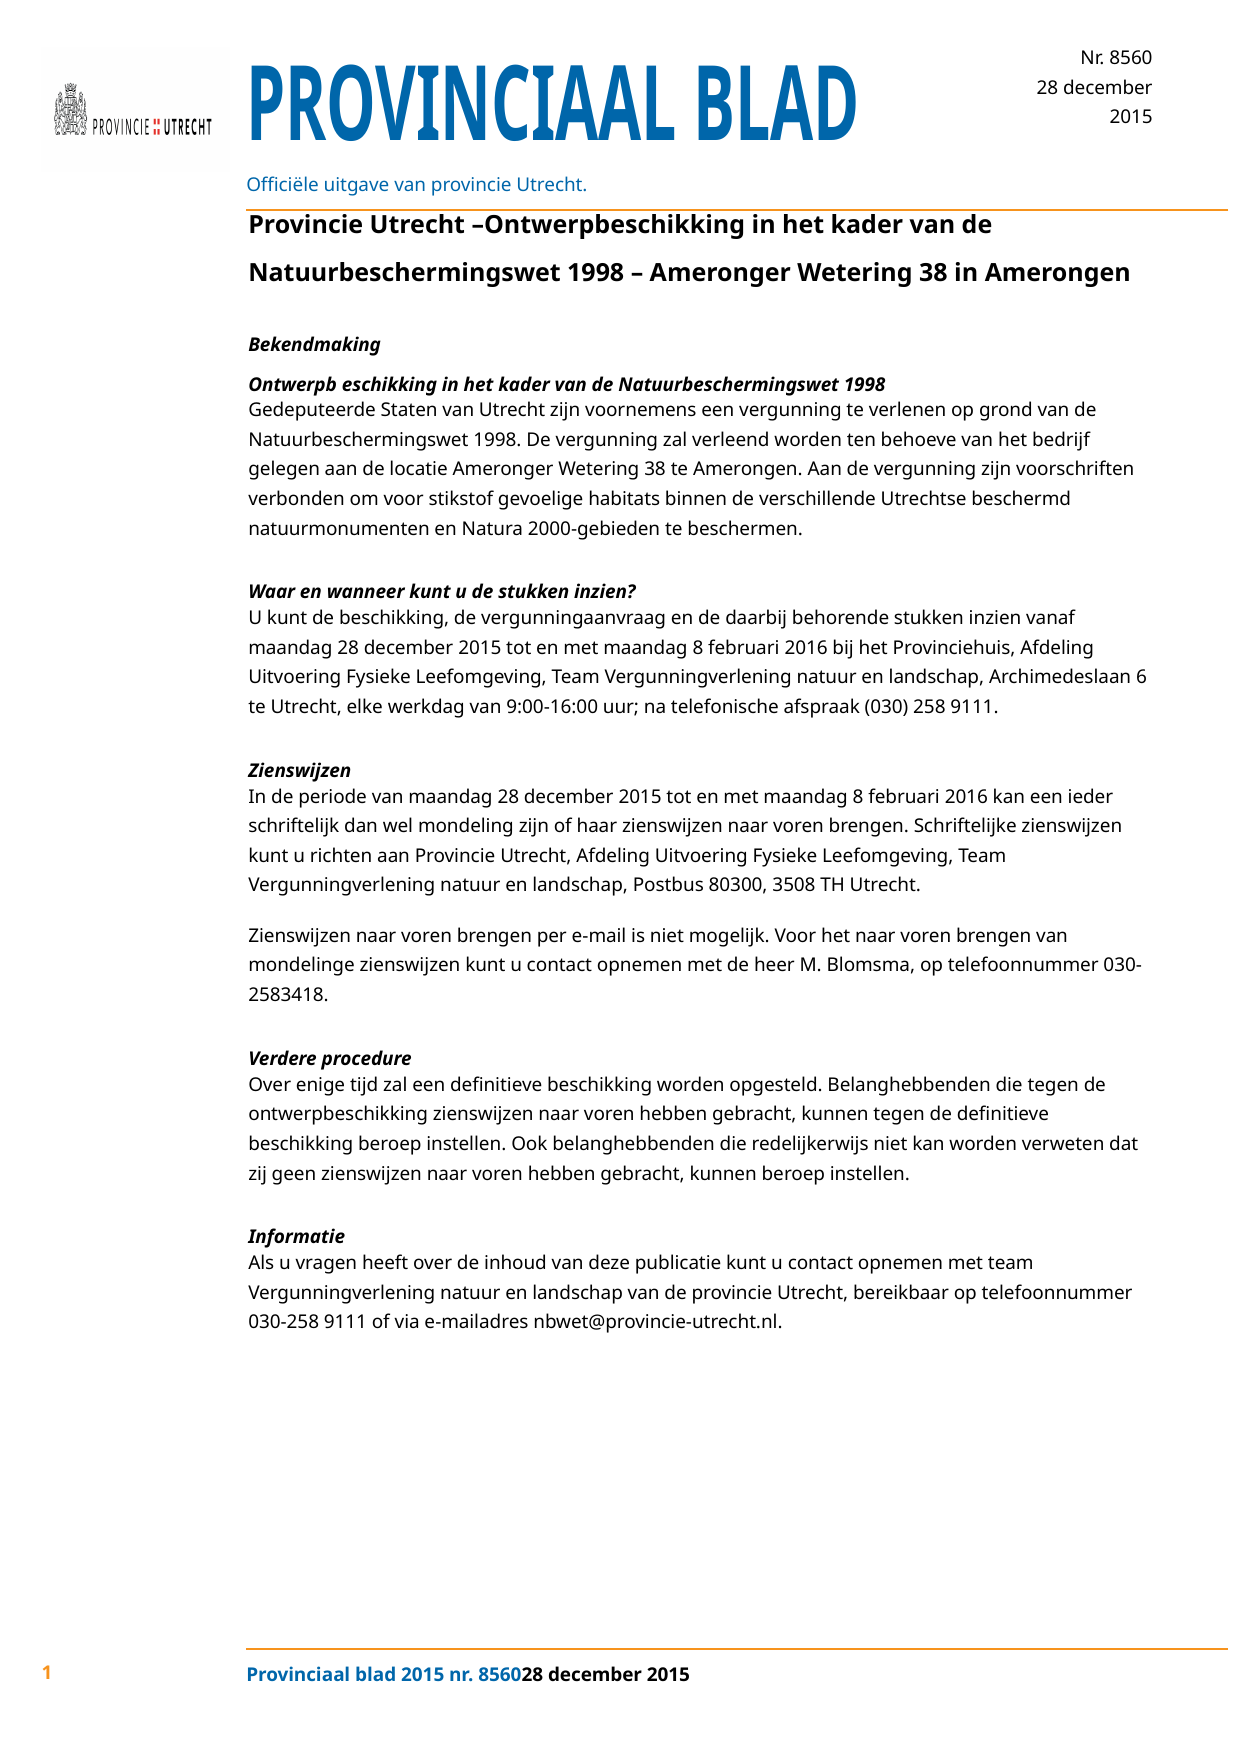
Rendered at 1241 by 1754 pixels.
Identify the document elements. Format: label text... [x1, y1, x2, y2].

text Verdere procedure [248, 1045, 1152, 1071]
text In de periode van maandag 28 december 2015 tot en met maandag 8 februari 2016 kan een ieder schriftelijk dan wel mondeling zijn of haar zienswijzen naar voren brengen. Schriftelijke zienswijzen kunt u richten aan Provincie Utrecht, Afdeling Uitvoering Fysieke Leefomgeving, Team Vergunningverlening natuur en landschap, Postbus 80300, 3508 TH Utrecht. [248, 783, 1152, 897]
picture [41, 47, 231, 172]
text Waar en wanneer kunt u de stukken inzien? [248, 579, 1152, 604]
text Over enige tijd zal een definitieve beschikking worden opgesteld. Belanghebbenden die tegen de ontwerpbeschikking zienswijzen naar voren hebben gebracht, kunnen tegen de definitieve beschikking beroep instellen. Ook belanghebbenden die redelijkerwijs niet kan worden verweten dat zij geen zienswijzen naar voren hebben gebracht, kunnen beroep instellen. [248, 1071, 1152, 1185]
text Ontwerpb eschikking in het kader van de Natuurbeschermingswet 1998 [248, 371, 1152, 396]
text Informatie [248, 1224, 1152, 1249]
text U kunt de beschikking, de vergunningaanvraag en de daarbij behorende stukken inzien vanaf maandag 28 december 2015 tot en met maandag 8 februari 2016 bij het Provinciehuis, Afdeling Uitvoering Fysieke Leefomgeving, Team Vergunningverlening natuur en landschap, Archimedeslaan 6 te Utrecht, elke werkdag van 9:00-16:00 uur; na telefonische afspraak (030) 258 9111. [248, 604, 1152, 719]
text Zienswijzen [248, 757, 1152, 783]
text Provincie Utrecht –Ontwerpbeschikking in het kader van de Natuurbeschermingswet 1998 – Ameronger Wetering 38 in Amerongen [248, 211, 1152, 288]
text Als u vragen heeft over de inhoud van deze publicatie kunt u contact opnemen met team Vergunningverlening natuur en landschap van de provincie Utrecht, bereikbaar op telefoonnummer 030-258 9111 of via e-mailadres nbwet@provincie-utrecht.nl. [248, 1249, 1152, 1334]
text Zienswijzen naar voren brengen per e-mail is niet mogelijk. Voor het naar voren brengen van mondelinge zienswijzen kunt u contact opnemen met de heer M. Blomsma, op telefoonnummer 030-2583418. [248, 922, 1152, 1007]
text Gedeputeerde Staten van Utrecht zijn voornemens een vergunning te verlenen op grond van de Natuurbeschermingswet 1998. De vergunning zal verleend worden ten behoeve van het bedrijf gelegen aan de locatie Ameronger Wetering 38 te Amerongen. Aan de vergunning zijn voorschriften verbonden om voor stikstof gevoelige habitats binnen de verschillende Utrechtse beschermd natuurmonumenten en Natura 2000-gebieden te beschermen. [248, 396, 1152, 541]
text Bekendmaking [248, 331, 1152, 357]
